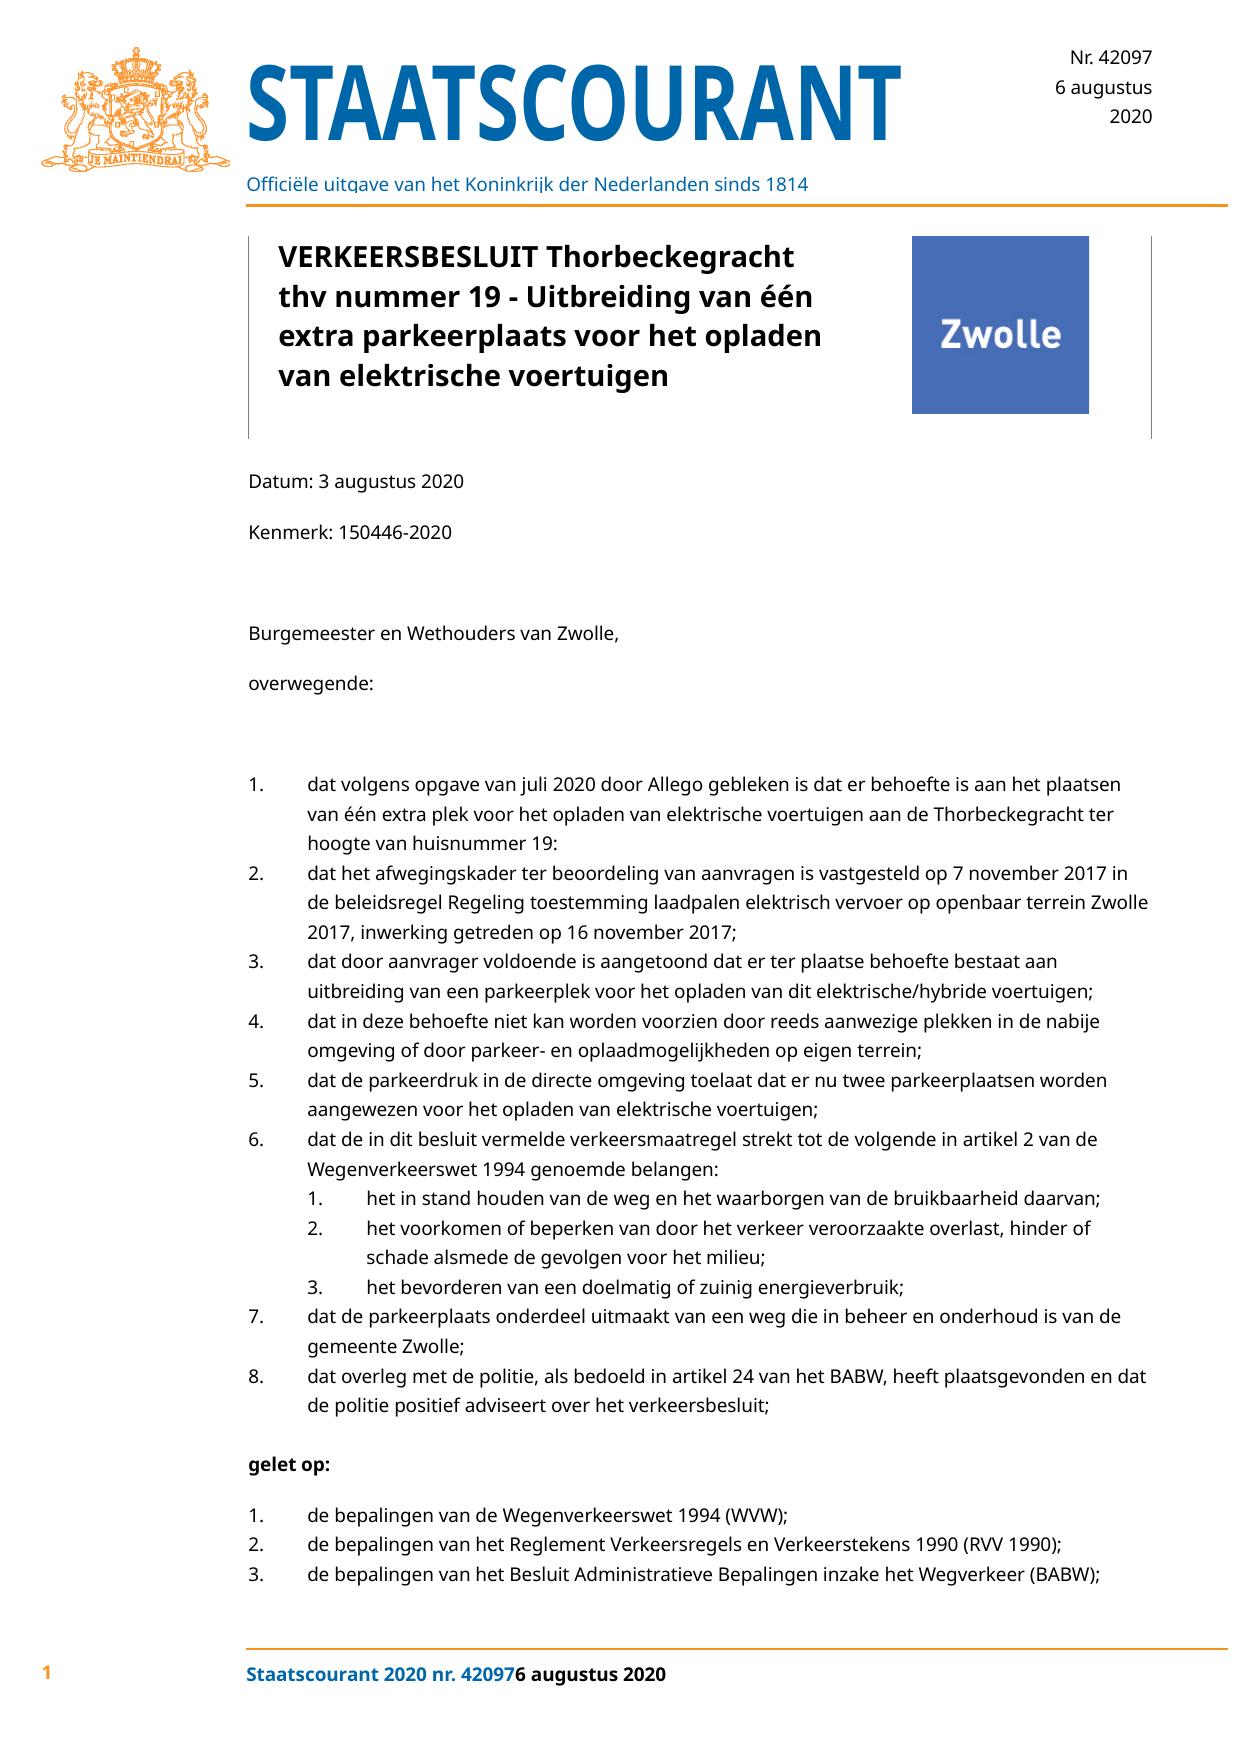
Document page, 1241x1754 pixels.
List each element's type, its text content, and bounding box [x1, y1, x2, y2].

list de bepalingen van het Reglement Verkeersregels en Verkeerstekens 1990 (RVV 1990); [248, 1532, 1152, 1557]
list dat de parkeerplaats onderdeel uitmaakt van een weg die in beheer en onderhoud is van de gemeente Zwolle; [248, 1304, 1152, 1359]
list de bepalingen van het Besluit Administratieve Bepalingen inzake het Wegverkeer (BABW); [248, 1561, 1152, 1587]
list dat het afwegingskader ter beoordeling van aanvragen is vastgesteld op 7 november 2017 in de beleidsregel Regeling toestemming laadpalen elektrisch vervoer op openbaar terrein Zwolle 2017, inwerking getreden op 16 november 2017; [248, 860, 1152, 945]
text Datum: 3 augustus 2020 [248, 469, 1152, 494]
list dat in deze behoefte niet kan worden voorzien door reeds aanwezige plekken in de nabije omgeving of door parkeer- en oplaadmogelijkheden op eigen terrein; [248, 1008, 1152, 1063]
table_header [850, 236, 912, 413]
list het voorkomen of beperken van door het verkeer veroorzaakte overlast, hinder of schade alsmede de gevolgen voor het milieu; [307, 1215, 1152, 1270]
text Kenmerk: 150446-2020 [248, 519, 1152, 545]
table_header [850, 414, 1151, 439]
text gelet op: [248, 1452, 1152, 1477]
text Burgemeester en Wethouders van Zwolle, [248, 620, 1152, 646]
picture [41, 47, 231, 172]
list dat volgens opgave van juli 2020 door Allego gebleken is dat er behoefte is aan het plaatsen van één extra plek voor het opladen van elektrische voertuigen aan de Thorbeckegracht ter hoogte van huisnummer 19: [248, 771, 1152, 856]
text overwegende: [248, 670, 1152, 696]
table_header VERKEERSBESLUIT Thorbeckegracht thv nummer 19 - Uitbreiding van één extra parkeerplaats voor het opladen van elektrische voertuigen [249, 236, 850, 439]
table_header [1090, 236, 1151, 413]
list dat de parkeerdruk in de directe omgeving toelaat dat er nu twee parkeerplaatsen worden aangewezen voor het opladen van elektrische voertuigen; [248, 1067, 1152, 1122]
list dat door aanvrager voldoende is aangetoond dat er ter plaatse behoefte bestaat aan uitbreiding van een parkeerplek voor het opladen van dit elektrische/hybride voertuigen; [248, 949, 1152, 1004]
list het in stand houden van de weg en het waarborgen van de bruikbaarheid daarvan; [307, 1185, 1152, 1211]
list de bepalingen van de Wegenverkeerswet 1994 (WVW); [248, 1502, 1152, 1528]
list dat de in dit besluit vermelde verkeersmaatregel strekt tot de volgende in artikel 2 van de Wegenverkeerswet 1994 genoemde belangen: [248, 1126, 1152, 1181]
list dat overleg met de politie, als bedoeld in artikel 24 van het BABW, heeft plaatsgevonden en dat de politie positief adviseert over het verkeersbesluit; [248, 1363, 1152, 1418]
list het bevorderen van een doelmatig of zuinig energieverbruik; [307, 1274, 1152, 1300]
picture [912, 236, 1090, 414]
